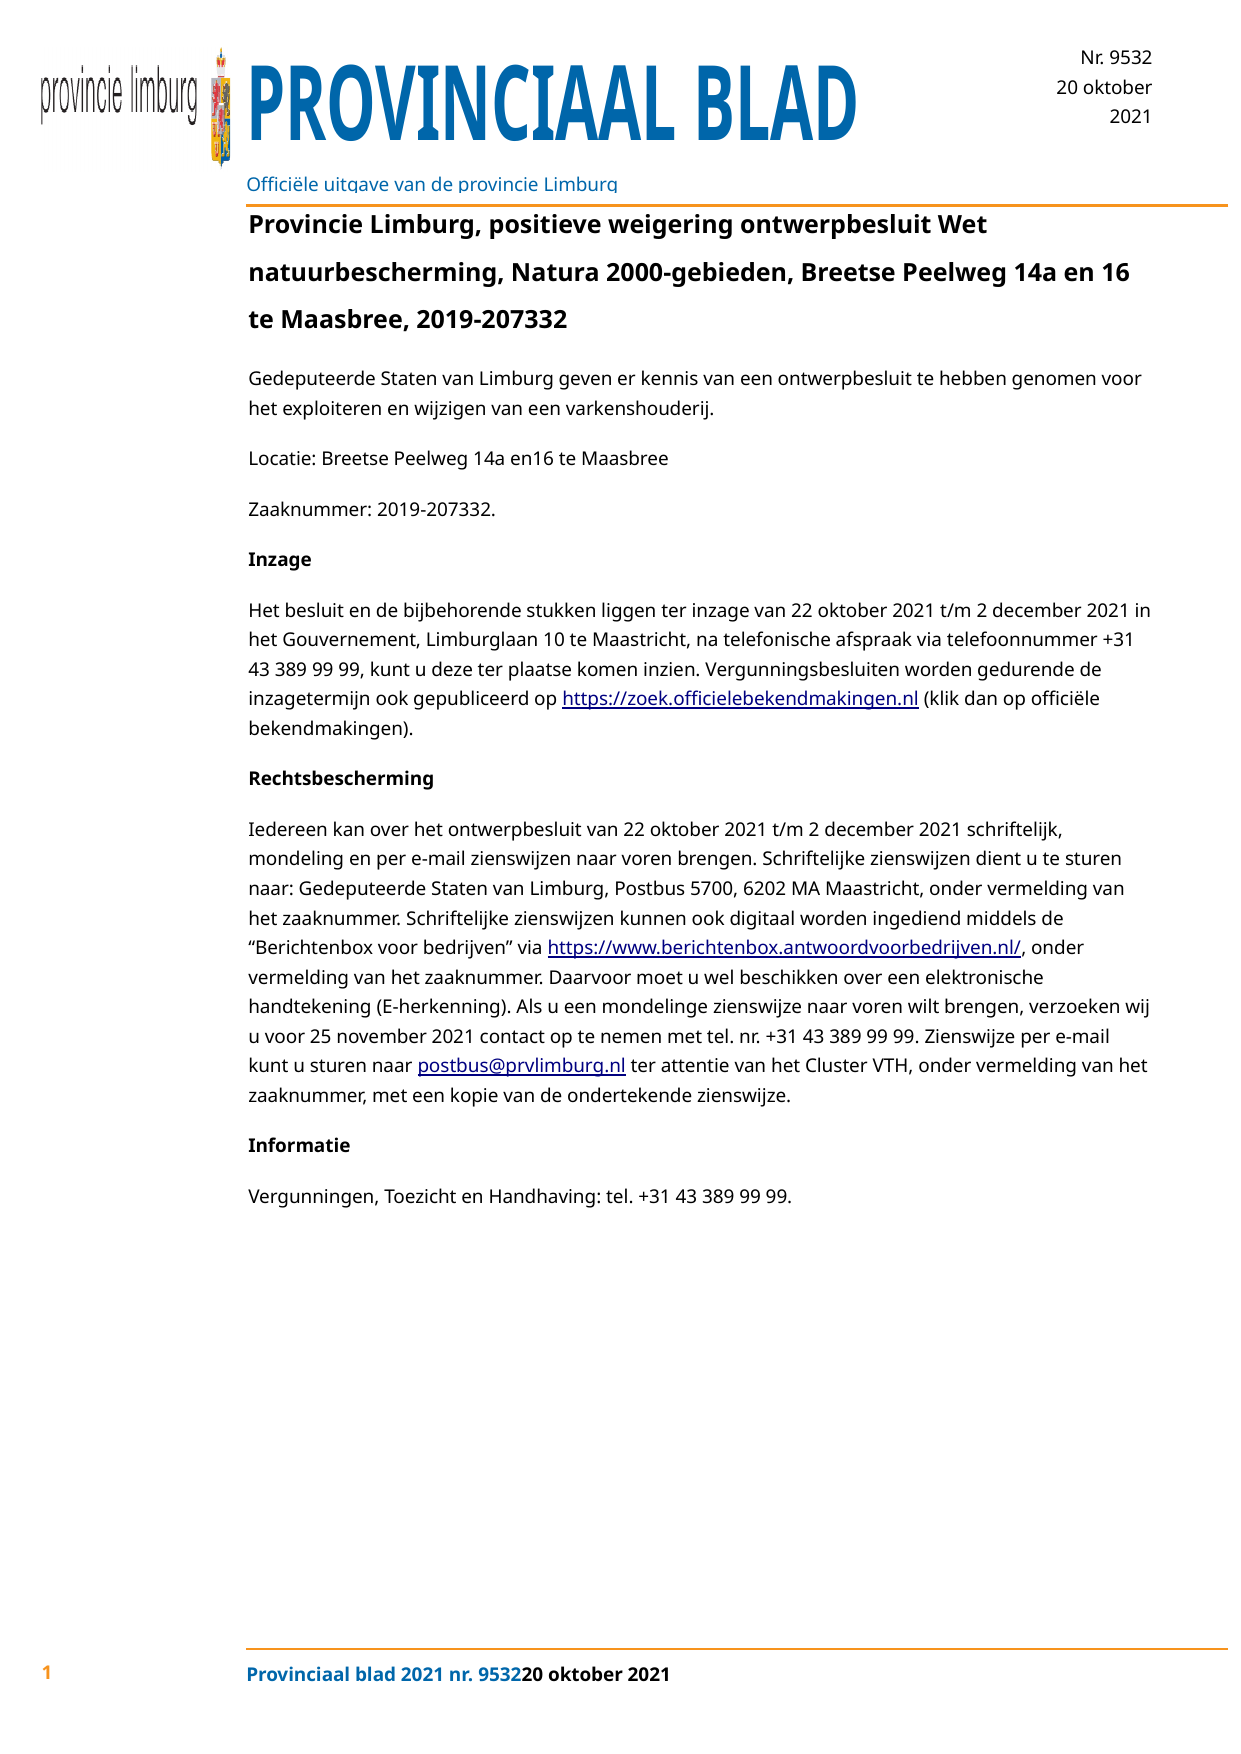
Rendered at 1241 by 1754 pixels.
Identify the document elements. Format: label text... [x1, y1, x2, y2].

text Rechtsbescherming [248, 766, 1152, 791]
text Locatie: Breetse Peelweg 14a en16 te Maasbree [248, 446, 1152, 471]
text Informatie [248, 1133, 1152, 1158]
text Het besluit en de bijbehorende stukken liggen ter inzage van 22 oktober 2021 t/m 2 december 2021 in het Gouvernement, Limburglaan 10 te Maastricht, na telefonische afspraak via telefoonnummer +31 43 389 99 99, kunt u deze ter plaatse komen inzien. Vergunningsbesluiten worden gedurende de inzagetermijn ook gepubliceerd op https://zoek.officielebekendmakingen.nl (klik dan op officiële bekendmakingen). [248, 597, 1152, 741]
picture [41, 47, 231, 172]
text Iedereen kan over het ontwerpbesluit van 22 oktober 2021 t/m 2 december 2021 schriftelijk, mondeling en per e-mail zienswijzen naar voren brengen. Schriftelijke zienswijzen dient u te sturen naar: Gedeputeerde Staten van Limburg, Postbus 5700, 6202 MA Maastricht, onder vermelding van het zaaknummer. Schriftelijke zienswijzen kunnen ook digitaal worden ingediend middels de “Berichtenbox voor bedrijven” via https://www.berichtenbox.antwoordvoorbedrijven.nl/, onder vermelding van het zaaknummer. Daarvoor moet u wel beschikken over een elektronische handtekening (E-herkenning). Als u een mondelinge zienswijze naar voren wilt brengen, verzoeken wij u voor 25 november 2021 contact op te nemen met tel. nr. +31 43 389 99 99. Zienswijze per e-mail kunt u sturen naar postbus@prvlimburg.nl ter attentie van het Cluster VTH, onder vermelding van het zaaknummer, met een kopie van de ondertekende zienswijze. [248, 816, 1152, 1108]
text Inzage [248, 546, 1152, 572]
text Gedeputeerde Staten van Limburg geven er kennis van een ontwerpbesluit te hebben genomen voor het exploiteren en wijzigen van een varkenshouderij. [248, 366, 1152, 421]
text Vergunningen, Toezicht en Handhaving: tel. +31 43 389 99 99. [248, 1183, 1152, 1209]
text Zaaknummer: 2019-207332. [248, 496, 1152, 522]
text Provincie Limburg, positieve weigering ontwerpbesluit Wet natuurbescherming, Natura 2000-gebieden, Breetse Peelweg 14a en 16 te Maasbree, 2019-207332 [248, 207, 1152, 336]
